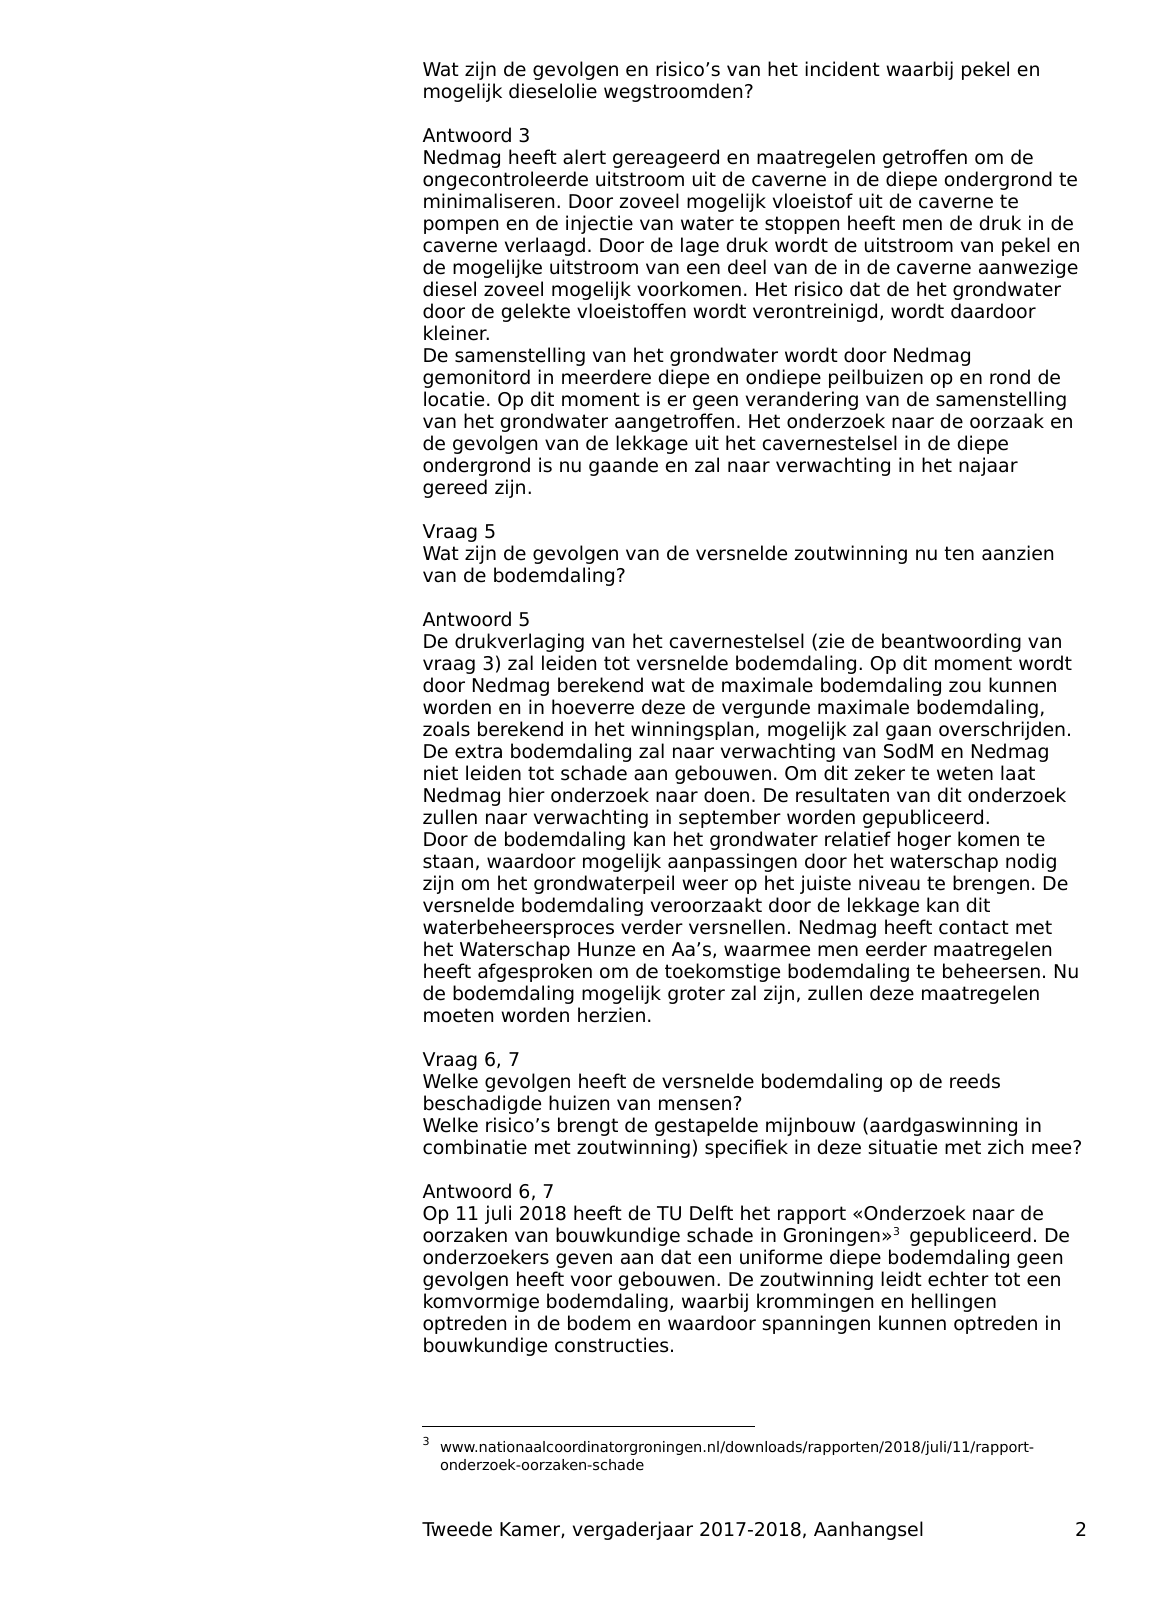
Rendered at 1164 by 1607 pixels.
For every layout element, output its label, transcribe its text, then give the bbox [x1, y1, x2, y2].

text Antwoord 6, 7 [422, 1181, 1087, 1203]
text www.nationaalcoordinatorgroningen.nl/downloads/rapporten/2018/juli/11/rapport-onderzoek-oorzaken-schade [422, 1435, 1087, 1474]
text De drukverlaging van het cavernestelsel (zie de beantwoording van vraag 3) zal leiden tot versnelde bodemdaling. Op dit moment wordt door Nedmag berekend wat de maximale bodemdaling zou kunnen worden en in hoeverre deze de vergunde maximale bodemdaling, zoals berekend in het winningsplan, mogelijk zal gaan overschrijden. De extra bodemdaling zal naar verwachting van SodM en Nedmag niet leiden tot schade aan gebouwen. Om dit zeker te weten laat Nedmag hier onderzoek naar doen. De resultaten van dit onderzoek zullen naar verwachting in september worden gepubliceerd. [422, 631, 1087, 829]
text Op 11 juli 2018 heeft de TU Delft het rapport «Onderzoek naar de oorzaken van bouwkundige schade in Groningen» gepubliceerd. De onderzoekers geven aan dat een uniforme diepe bodemdaling geen gevolgen heeft voor gebouwen. De zoutwinning leidt echter tot een komvormige bodemdaling, waarbij krommingen en hellingen optreden in de bodem en waardoor spanningen kunnen optreden in bouwkundige constructies. [422, 1203, 1087, 1357]
text Vraag 6, 7 [422, 1049, 1087, 1071]
text Door de bodemdaling kan het grondwater relatief hoger komen te staan, waardoor mogelijk aanpassingen door het waterschap nodig zijn om het grondwaterpeil weer op het juiste niveau te brengen. De versnelde bodemdaling veroorzaakt door de lekkage kan dit waterbeheersproces verder versnellen. Nedmag heeft contact met het Waterschap Hunze en Aa’s, waarmee men eerder maatregelen heeft afgesproken om de toekomstige bodemdaling te beheersen. Nu de bodemdaling mogelijk groter zal zijn, zullen deze maatregelen moeten worden herzien. [422, 829, 1087, 1027]
text Welke gevolgen heeft de versnelde bodemdaling op de reeds beschadigde huizen van mensen? [422, 1071, 1087, 1115]
text Nedmag heeft alert gereageerd en maatregelen getroffen om de ongecontroleerde uitstroom uit de caverne in de diepe ondergrond te minimaliseren. Door zoveel mogelijk vloeistof uit de caverne te pompen en de injectie van water te stoppen heeft men de druk in de caverne verlaagd. Door de lage druk wordt de uitstroom van pekel en de mogelijke uitstroom van een deel van de in de caverne aanwezige diesel zoveel mogelijk voorkomen. Het risico dat de het grondwater door de gelekte vloeistoffen wordt verontreinigd, wordt daardoor kleiner. [422, 147, 1087, 345]
text Wat zijn de gevolgen van de versnelde zoutwinning nu ten aanzien van de bodemdaling? [422, 543, 1087, 587]
text Welke risico’s brengt de gestapelde mijnbouw (aardgaswinning in combinatie met zoutwinning) specifiek in deze situatie met zich mee? [422, 1115, 1087, 1159]
text De samenstelling van het grondwater wordt door Nedmag gemonitord in meerdere diepe en ondiepe peilbuizen op en rond de locatie. Op dit moment is er geen verandering van de samenstelling van het grondwater aangetroffen. Het onderzoek naar de oorzaak en de gevolgen van de lekkage uit het cavernestelsel in de diepe ondergrond is nu gaande en zal naar verwachting in het najaar gereed zijn. [422, 345, 1087, 499]
text Antwoord 5 [422, 609, 1087, 631]
text Wat zijn de gevolgen en risico’s van het incident waarbij pekel en mogelijk dieselolie wegstroomden? [422, 59, 1087, 103]
text Vraag 5 [422, 521, 1087, 543]
text Antwoord 3 [422, 125, 1087, 147]
